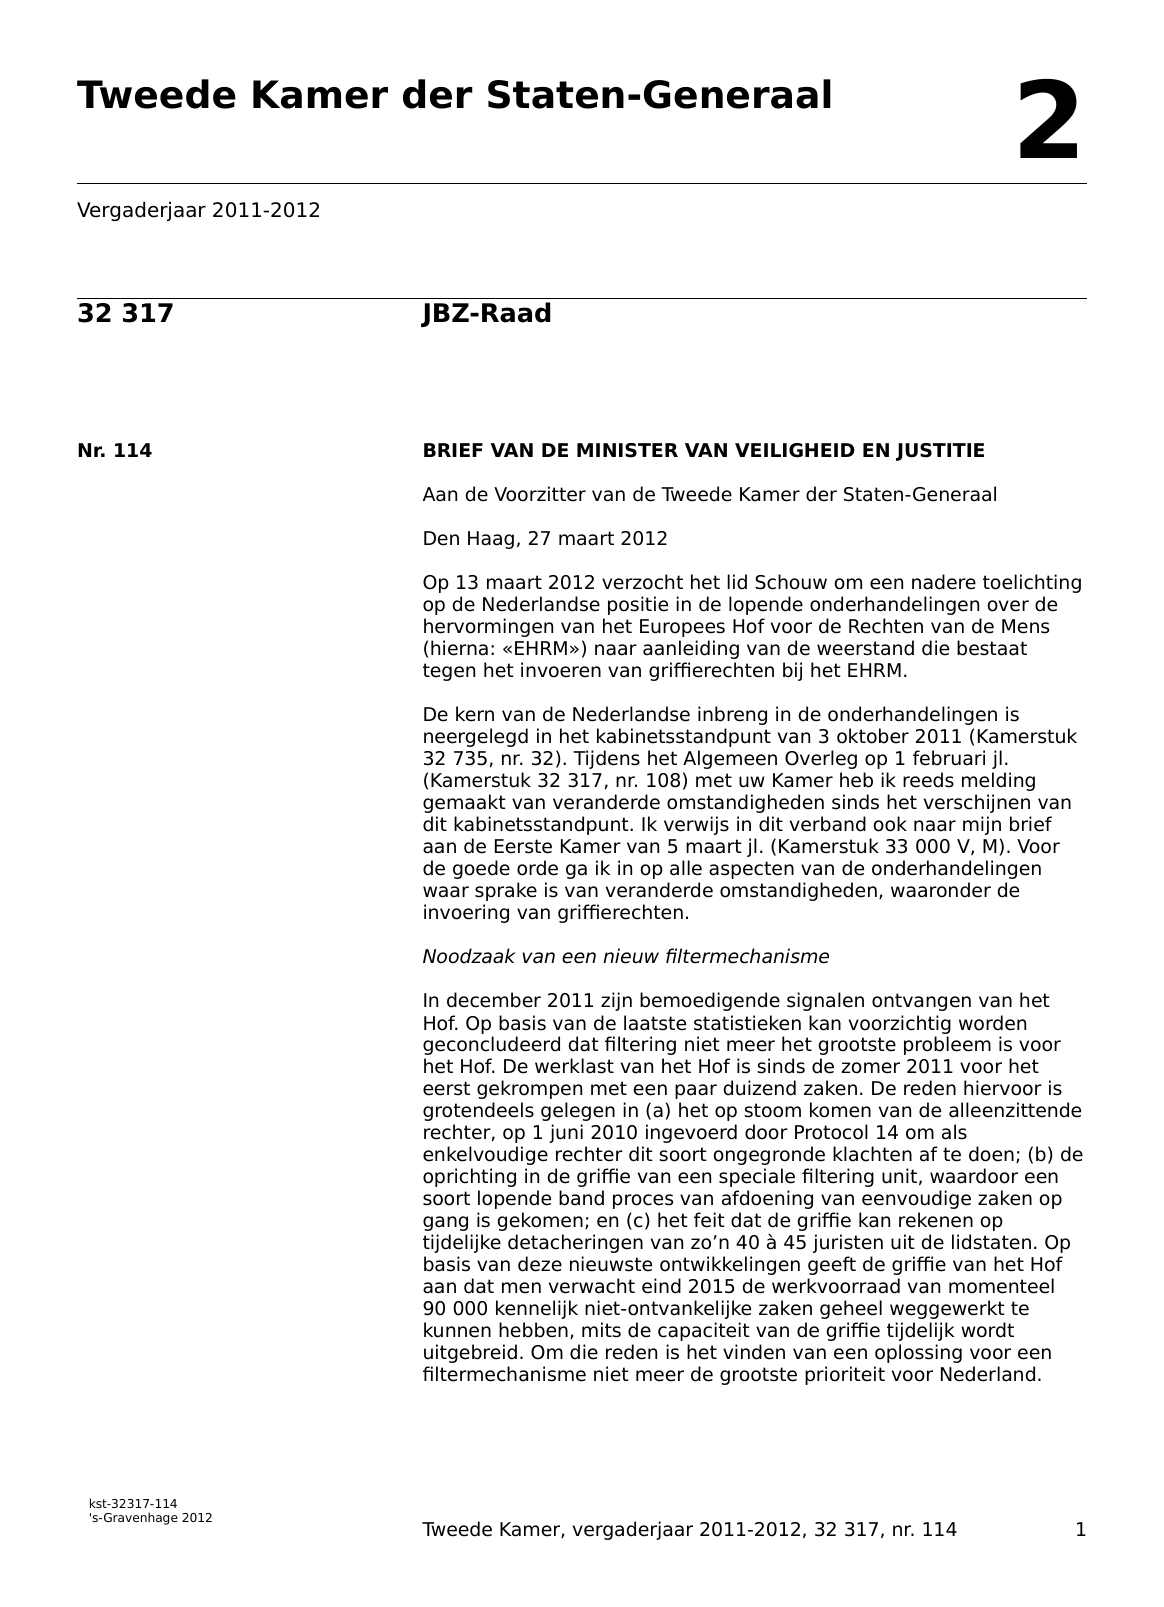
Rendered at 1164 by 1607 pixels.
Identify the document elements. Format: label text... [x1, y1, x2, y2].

text De kern van de Nederlandse inbreng in de onderhandelingen is neergelegd in het kabinetsstandpunt van 3 oktober 2011 (Kamerstuk 32 735, nr. 32). Tijdens het Algemeen Overleg op 1 februari jl. (Kamerstuk 32 317, nr. 108) met uw Kamer heb ik reeds melding gemaakt van veranderde omstandigheden sinds het verschijnen van dit kabinetsstandpunt. Ik verwijs in dit verband ook naar mijn brief aan de Eerste Kamer van 5 maart jl. (Kamerstuk 33 000 V, M). Voor de goede orde ga ik in op alle aspecten van de onderhandelingen waar sprake is van veranderde omstandigheden, waaronder de invoering van griffierechten. [422, 704, 1087, 924]
subtitle Nr. 114 BRIEF VAN DE MINISTER VAN VEILIGHEID EN JUSTITIE [77, 440, 1087, 462]
table_header Tweede Kamer der Staten-Generaal [77, 59, 886, 183]
subtitle 32 317 JBZ-Raad [77, 299, 1087, 329]
text Den Haag, 27 maart 2012 [422, 528, 1087, 550]
text Aan de Voorzitter van de Tweede Kamer der Staten-Generaal [422, 484, 1087, 506]
text Op 13 maart 2012 verzocht het lid Schouw om een nadere toelichting op de Nederlandse positie in de lopende onderhandelingen over de hervormingen van het Europees Hof voor de Rechten van de Mens (hierna: «EHRM») naar aanleiding van de weerstand die bestaat tegen het invoeren van griffierechten bij het EHRM. [422, 572, 1087, 682]
text 's-Gravenhage 2012 [88, 1511, 323, 1525]
text kst-32317-114 [88, 1497, 323, 1511]
table_header 2 [886, 59, 1087, 183]
subtitle Noodzaak van een nieuw filtermechanisme [422, 946, 1087, 968]
text In december 2011 zijn bemoedigende signalen ontvangen van het Hof. Op basis van de laatste statistieken kan voorzichtig worden geconcludeerd dat filtering niet meer het grootste probleem is voor het Hof. De werklast van het Hof is sinds de zomer 2011 voor het eerst gekrompen met een paar duizend zaken. De reden hiervoor is grotendeels gelegen in (a) het op stoom komen van de alleenzittende rechter, op 1 juni 2010 ingevoerd door Protocol 14 om als enkelvoudige rechter dit soort ongegronde klachten af te doen; (b) de oprichting in de griffie van een speciale filtering unit, waardoor een soort lopende band proces van afdoening van eenvoudige zaken op gang is gekomen; en (c) het feit dat de griffie kan rekenen op tijdelijke detacheringen van zo’n 40 à 45 juristen uit de lidstaten. Op basis van deze nieuwste ontwikkelingen geeft de griffie van het Hof aan dat men verwacht eind 2015 de werkvoorraad van momenteel 90 000 kennelijk niet-ontvankelijke zaken geheel weggewerkt te kunnen hebben, mits de capaciteit van de griffie tijdelijk wordt uitgebreid. Om die reden is het vinden van een oplossing voor een filtermechanisme niet meer de grootste prioriteit voor Nederland. [422, 990, 1087, 1386]
table_cell Vergaderjaar 2011-2012 [77, 184, 1087, 298]
